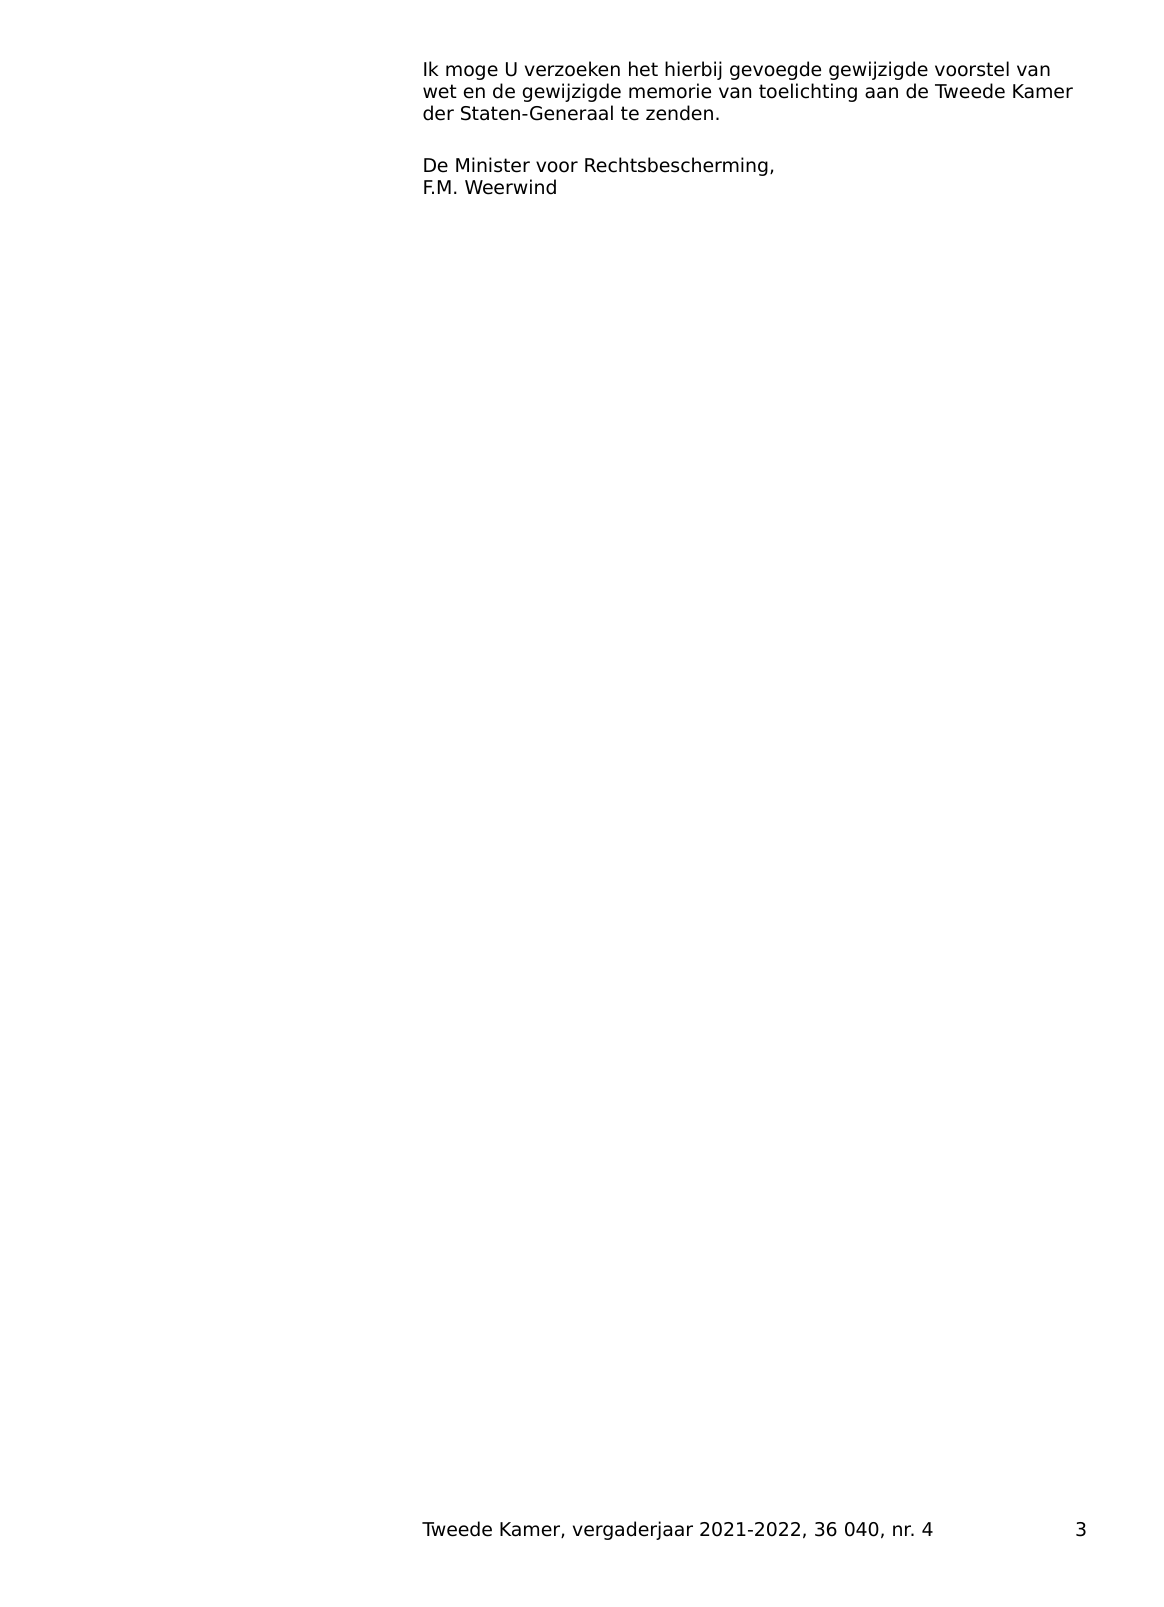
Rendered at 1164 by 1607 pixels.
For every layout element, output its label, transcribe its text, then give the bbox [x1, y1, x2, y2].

text De Minister voor Rechtsbescherming, F.M. Weerwind [422, 155, 1087, 199]
text Ik moge U verzoeken het hierbij gevoegde gewijzigde voorstel van wet en de gewijzigde memorie van toelichting aan de Tweede Kamer der Staten-Generaal te zenden. [422, 59, 1087, 125]
